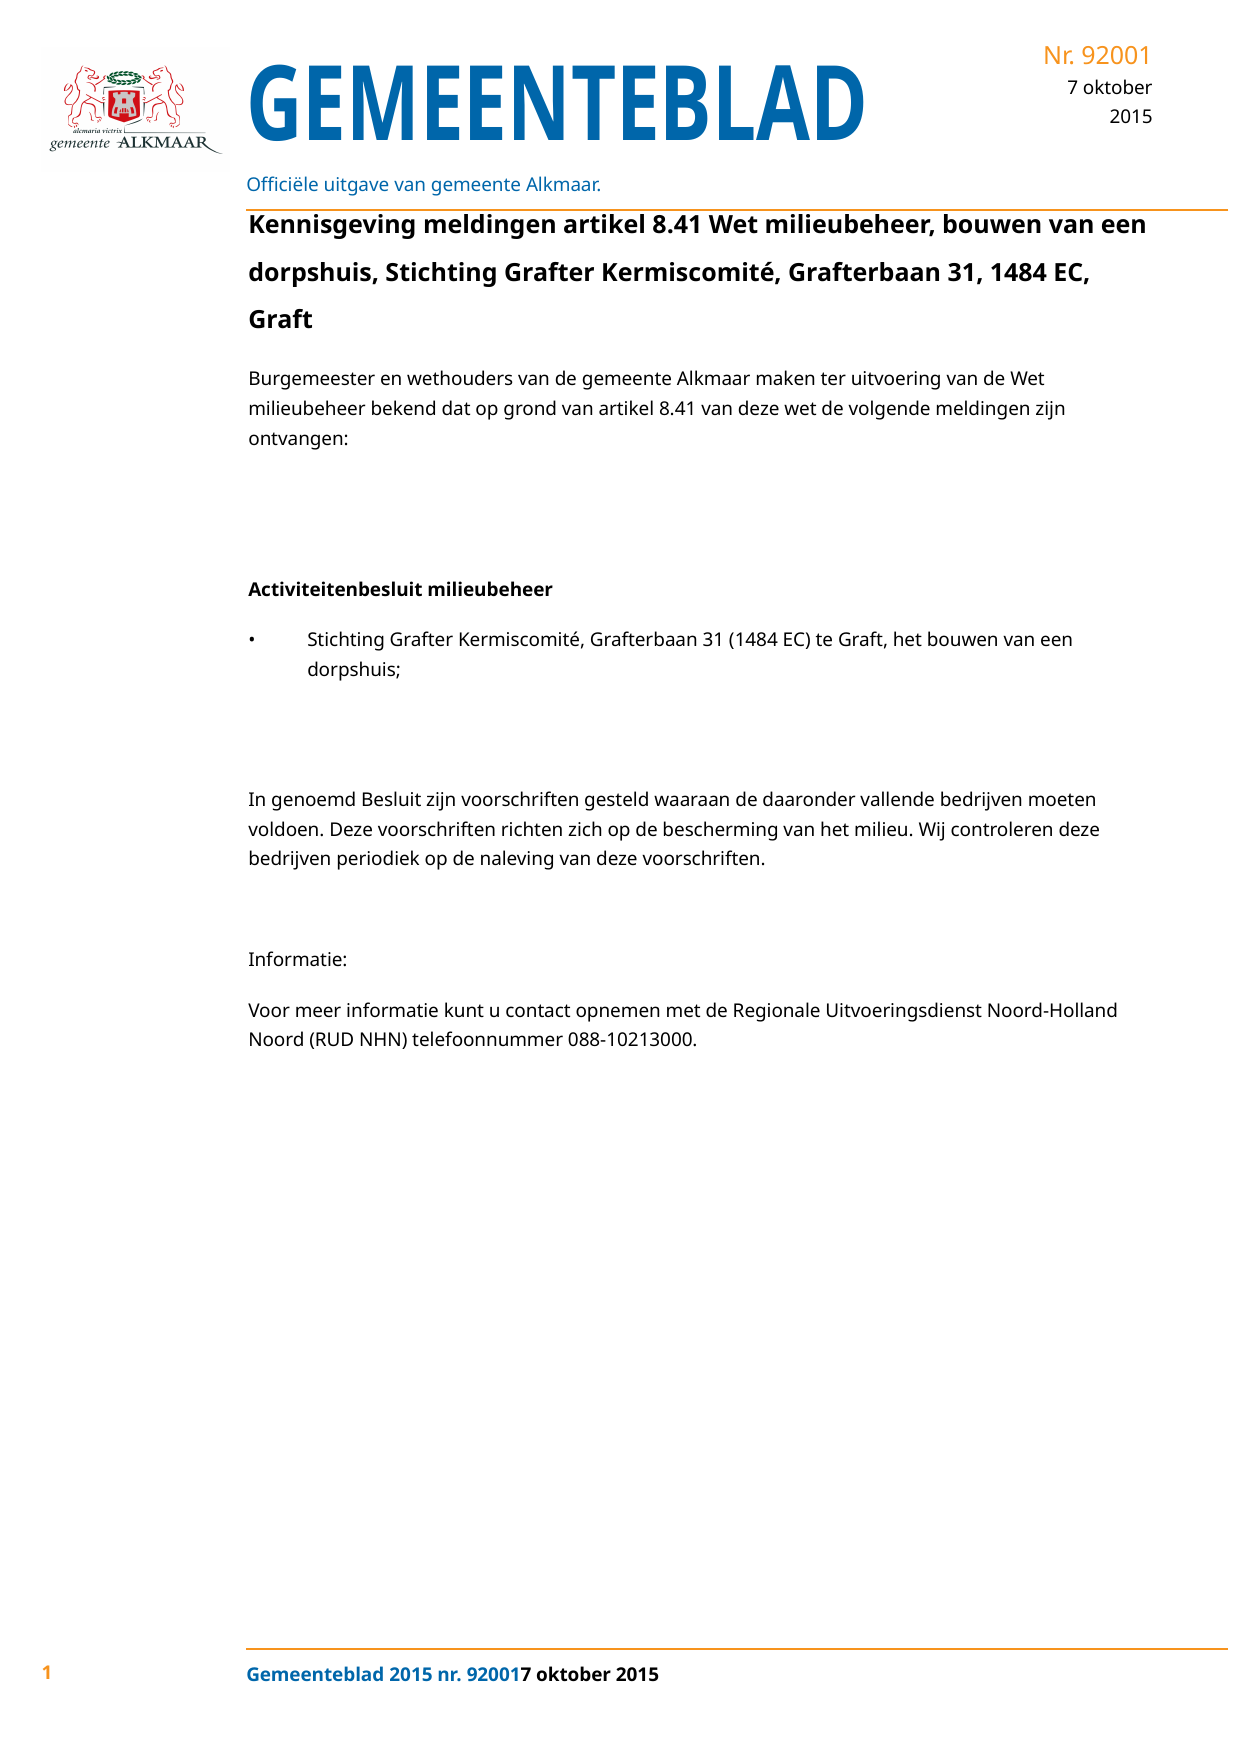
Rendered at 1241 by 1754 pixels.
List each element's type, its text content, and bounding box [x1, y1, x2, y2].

text Voor meer informatie kunt u contact opnemen met de Regionale Uitvoeringsdienst Noord-Holland Noord (RUD NHN) telefoonnummer 088-10213000. [248, 997, 1152, 1052]
text Burgemeester en wethouders van de gemeente Alkmaar maken ter uitvoering van de Wet milieubeheer bekend dat op grond van artikel 8.41 van deze wet de volgende meldingen zijn ontvangen: [248, 366, 1152, 450]
text Informatie: [248, 946, 1152, 972]
text Kennisgeving meldingen artikel 8.41 Wet milieubeheer, bouwen van een dorpshuis, Stichting Grafter Kermiscomité, Grafterbaan 31, 1484 EC, Graft [248, 211, 1152, 336]
text Activiteitenbesluit milieubeheer [248, 576, 1152, 602]
list Stichting Grafter Kermiscomité, Grafterbaan 31 (1484 EC) te Graft, het bouwen van een dorpshuis; [248, 626, 1152, 682]
text In genoemd Besluit zijn voorschriften gesteld waaraan de daaronder vallende bedrijven moeten voldoen. Deze voorschriften richten zich op de bescherming van het milieu. Wij controleren deze bedrijven periodiek op de naleving van deze voorschriften. [248, 786, 1152, 871]
picture [41, 47, 231, 172]
